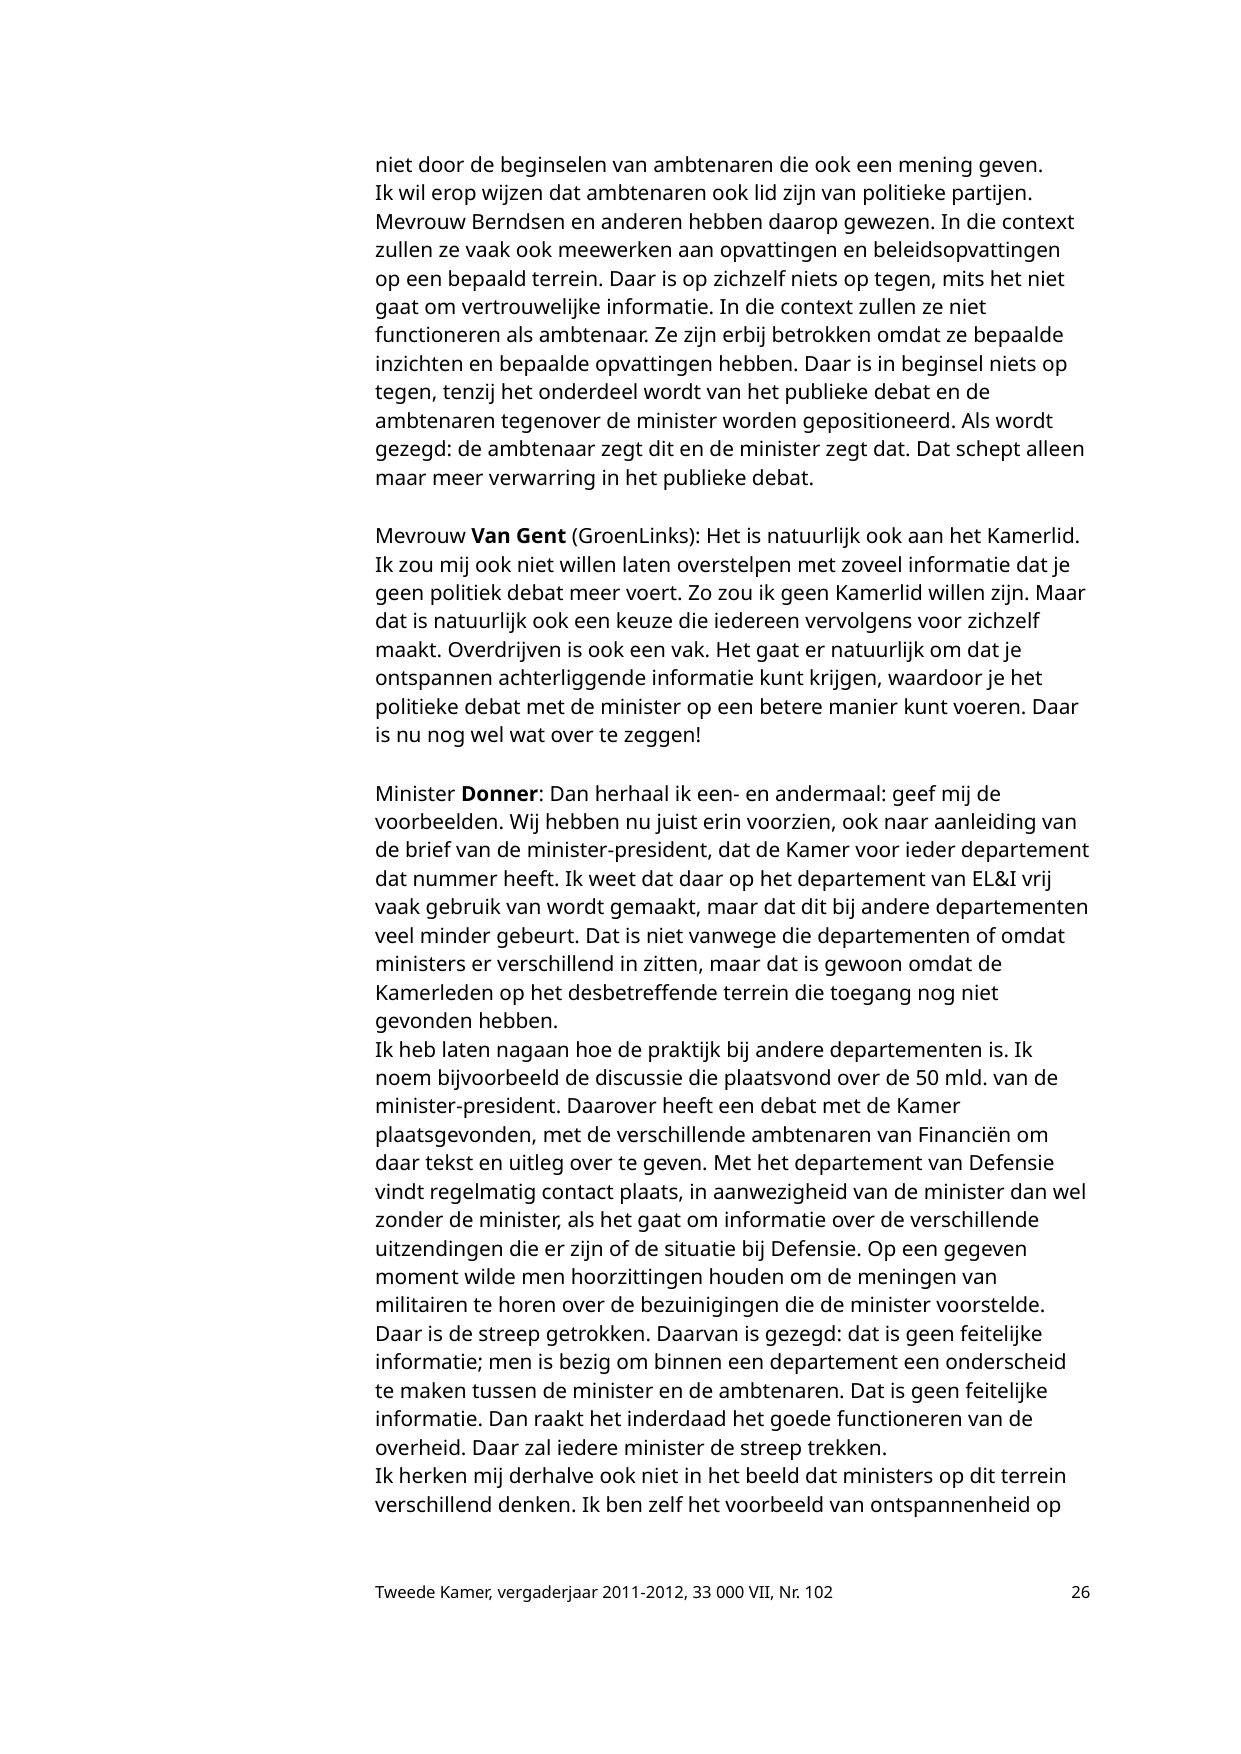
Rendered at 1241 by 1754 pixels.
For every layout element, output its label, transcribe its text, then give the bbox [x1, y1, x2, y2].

text Mevrouw Van Gent (GroenLinks): Het is natuurlijk ook aan het Kamerlid. Ik zou mij ook niet willen laten overstelpen met zoveel informatie dat je geen politiek debat meer voert. Zo zou ik geen Kamerlid willen zijn. Maar dat is natuurlijk ook een keuze die iedereen vervolgens voor zichzelf maakt. Overdrijven is ook een vak. Het gaat er natuurlijk om dat je ontspannen achterliggende informatie kunt krijgen, waardoor je het politieke debat met de minister op een betere manier kunt voeren. Daar is nu nog wel wat over te zeggen! [375, 521, 1090, 749]
text Ik heb laten nagaan hoe de praktijk bij andere departementen is. Ik noem bijvoorbeeld de discussie die plaatsvond over de 50 mld. van de minister-president. Daarover heeft een debat met de Kamer plaatsgevonden, met de verschillende ambtenaren van Financiën om daar tekst en uitleg over te geven. Met het departement van Defensie vindt regelmatig contact plaats, in aanwezigheid van de minister dan wel zonder de minister, als het gaat om informatie over de verschillende uitzendingen die er zijn of de situatie bij Defensie. Op een gegeven moment wilde men hoorzittingen houden om de meningen van militairen te horen over de bezuinigingen die de minister voorstelde. Daar is de streep getrokken. Daarvan is gezegd: dat is geen feitelijke informatie; men is bezig om binnen een departement een onderscheid te maken tussen de minister en de ambtenaren. Dat is geen feitelijke informatie. Dan raakt het inderdaad het goede functioneren van de overheid. Daar zal iedere minister de streep trekken. [375, 1035, 1090, 1461]
text Ik wil erop wijzen dat ambtenaren ook lid zijn van politieke partijen. Mevrouw Berndsen en anderen hebben daarop gewezen. In die context zullen ze vaak ook meewerken aan opvattingen en beleidsopvattingen op een bepaald terrein. Daar is op zichzelf niets op tegen, mits het niet gaat om vertrouwelijke informatie. In die context zullen ze niet functioneren als ambtenaar. Ze zijn erbij betrokken omdat ze bepaalde inzichten en bepaalde opvattingen hebben. Daar is in beginsel niets op tegen, tenzij het onderdeel wordt van het publieke debat en de ambtenaren tegenover de minister worden gepositioneerd. Als wordt gezegd: de ambtenaar zegt dit en de minister zegt dat. Dat schept alleen maar meer verwarring in het publieke debat. [375, 178, 1090, 491]
text niet door de beginselen van ambtenaren die ook een mening geven. [375, 150, 1090, 178]
text Minister Donner: Dan herhaal ik een- en andermaal: geef mij de voorbeelden. Wij hebben nu juist erin voorzien, ook naar aanleiding van de brief van de minister-president, dat de Kamer voor ieder departement dat nummer heeft. Ik weet dat daar op het departement van EL&I vrij vaak gebruik van wordt gemaakt, maar dat dit bij andere departementen veel minder gebeurt. Dat is niet vanwege die departementen of omdat ministers er verschillend in zitten, maar dat is gewoon omdat de Kamerleden op het desbetreffende terrein die toegang nog niet gevonden hebben. [375, 779, 1090, 1035]
text Ik herken mij derhalve ook niet in het beeld dat ministers op dit terrein verschillend denken. Ik ben zelf het voorbeeld van ontspannenheid op [375, 1461, 1090, 1518]
